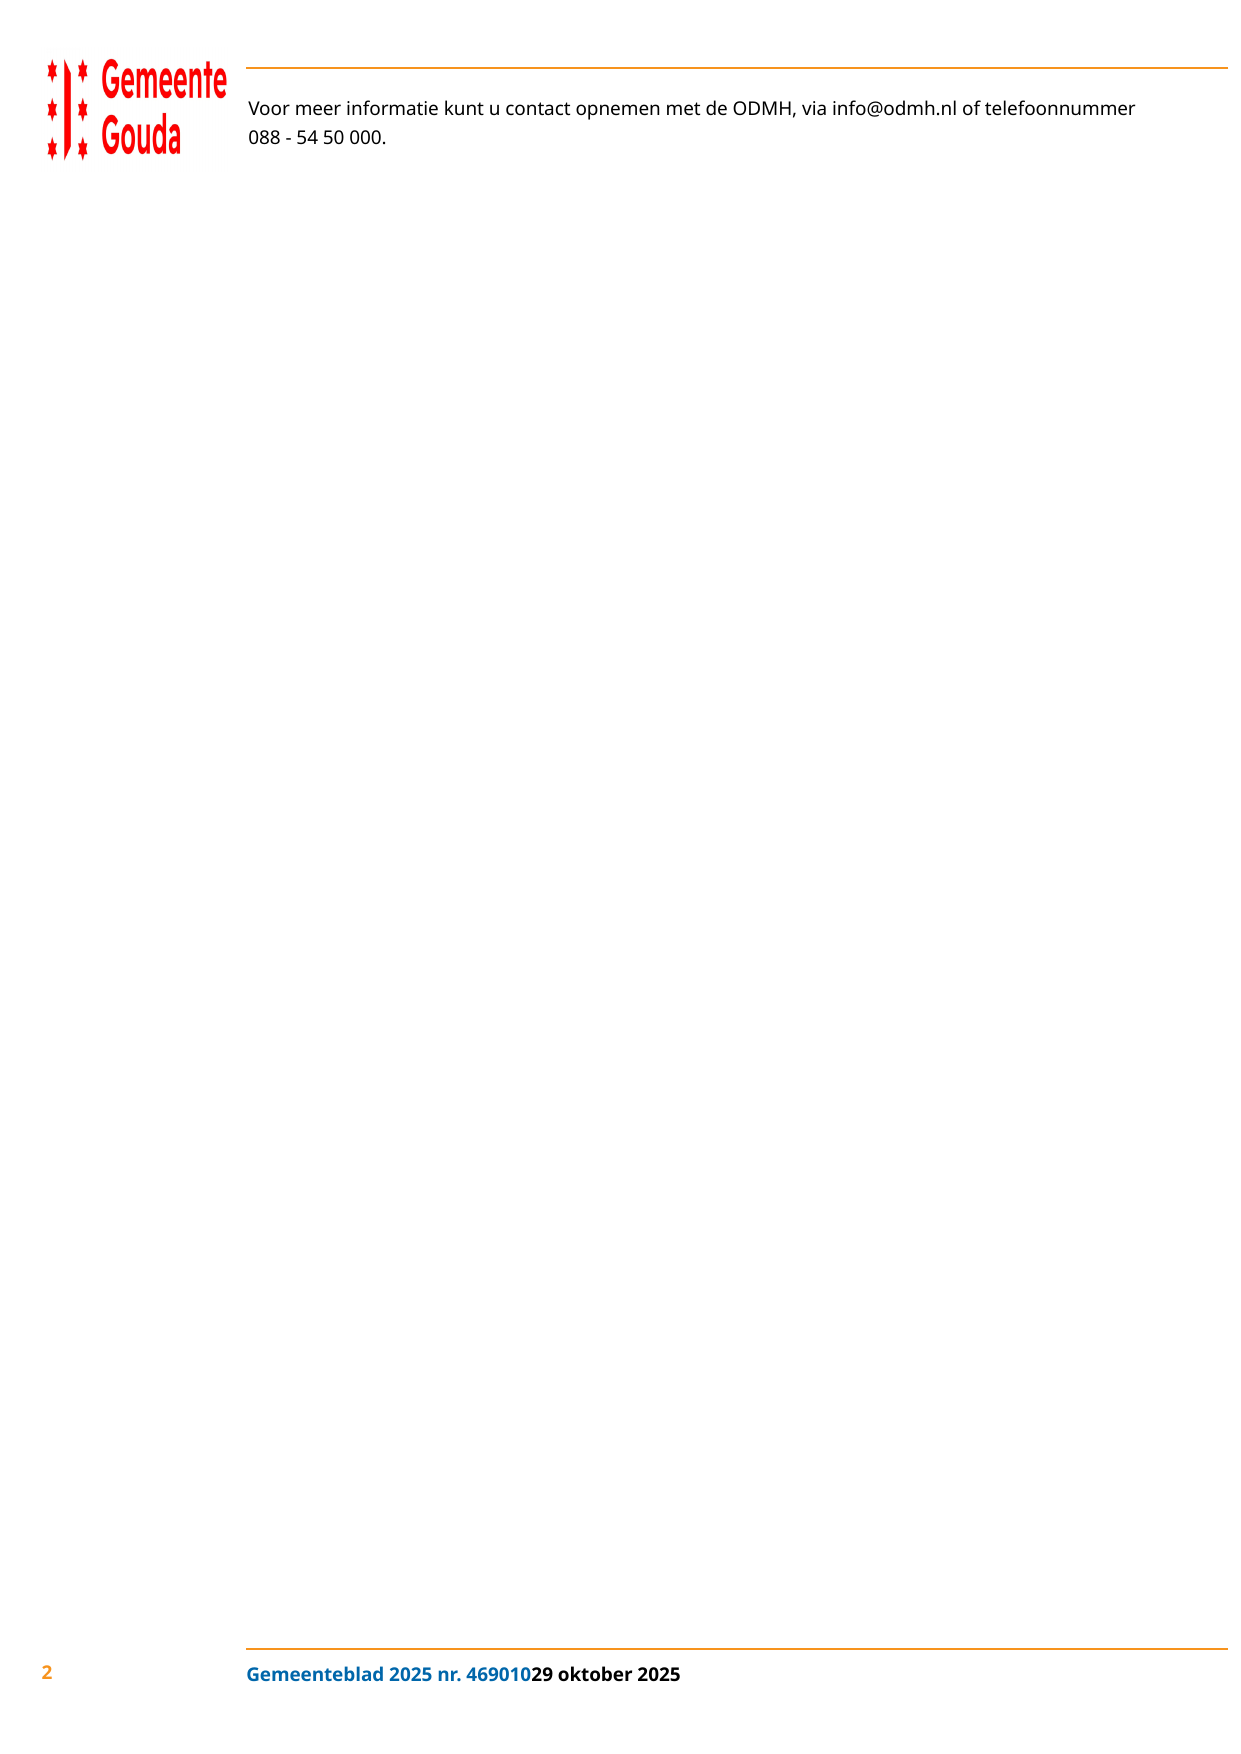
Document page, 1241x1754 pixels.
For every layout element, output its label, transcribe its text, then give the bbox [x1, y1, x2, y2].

text Voor meer informatie kunt u contact opnemen met de ODMH, via info@odmh.nl of telefoonnummer 088 - 54 50 000. [248, 95, 1152, 150]
picture [41, 47, 231, 172]
